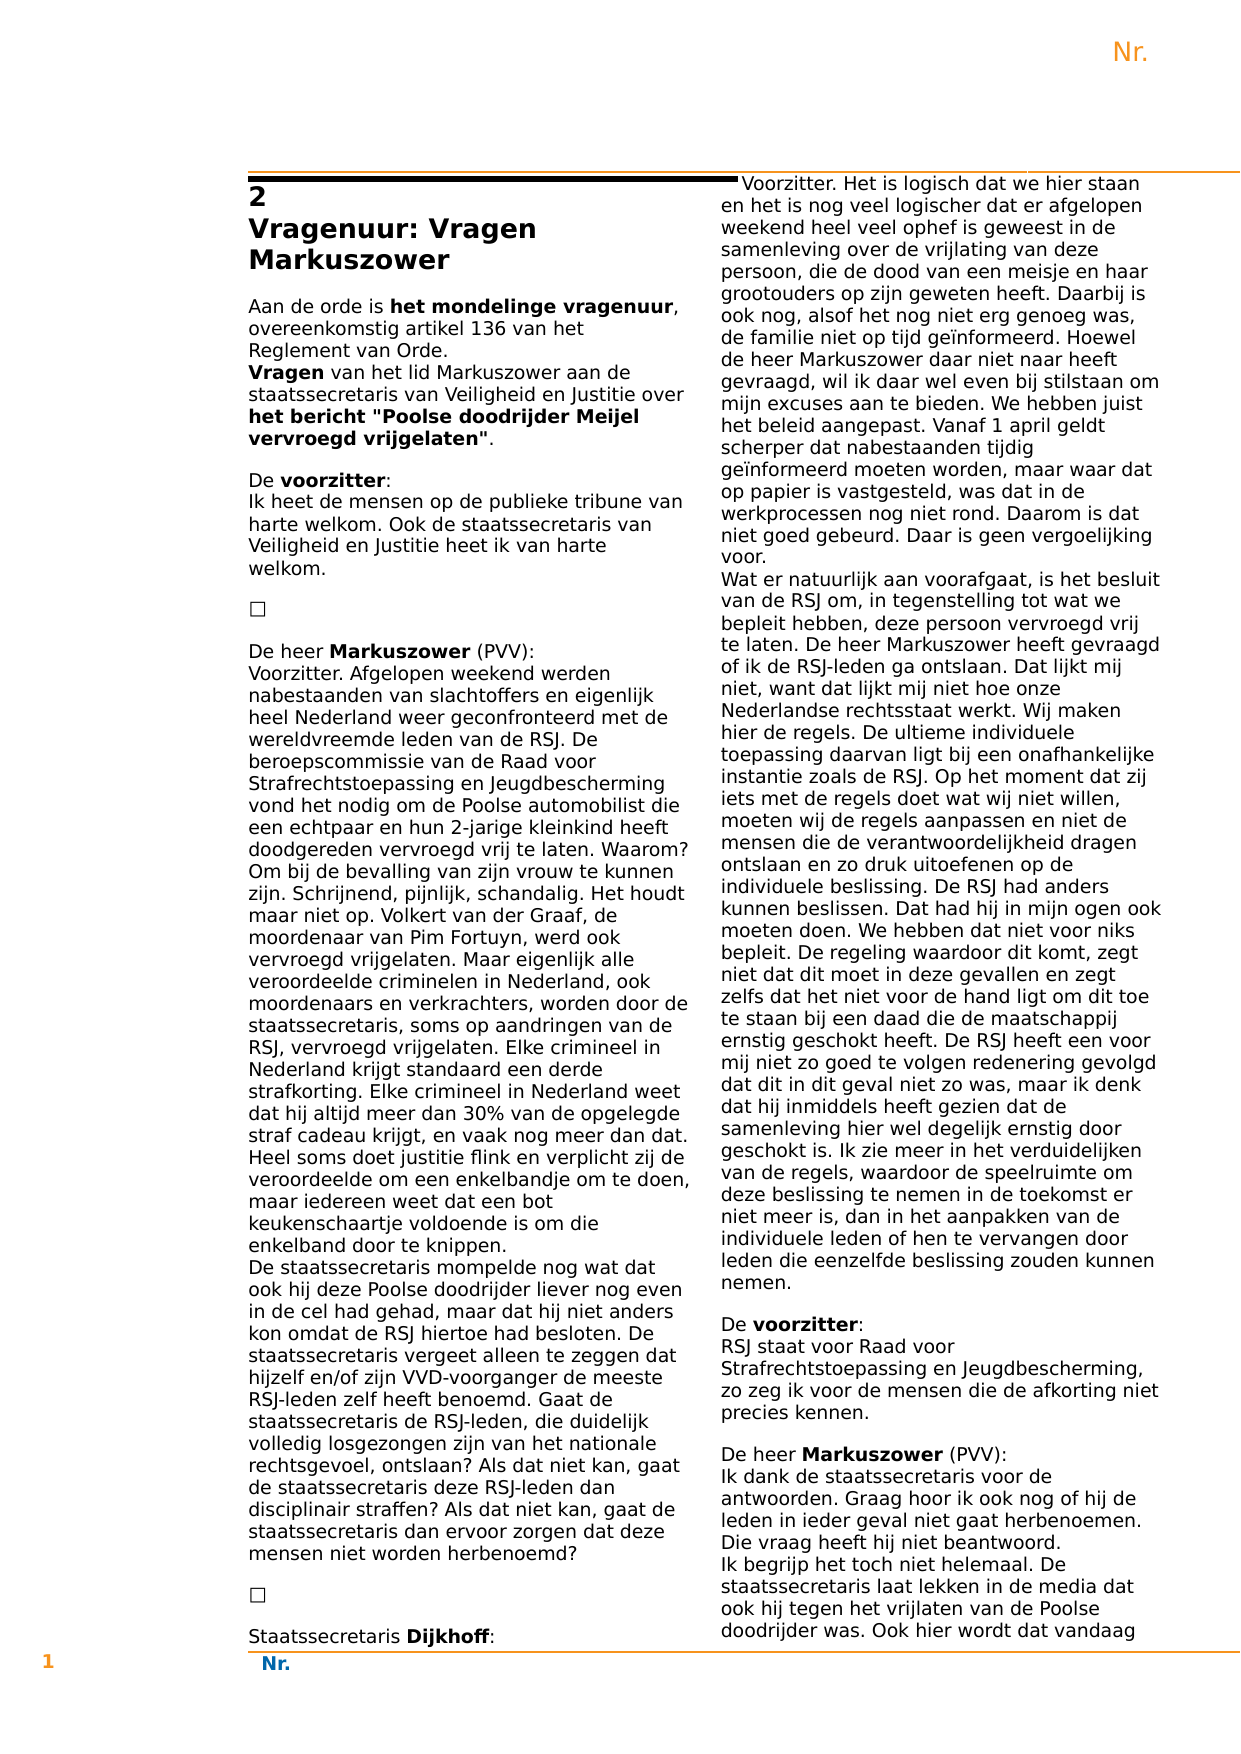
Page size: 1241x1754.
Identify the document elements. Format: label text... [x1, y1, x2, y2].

title 2 Vragenuur: Vragen Markuszower [248, 182, 691, 276]
text Ik heet de mensen op de publieke tribune van harte welkom. Ook de staatssecretaris van Veiligheid en Justitie heet ik van harte welkom. [248, 491, 691, 579]
text Ik begrijp het toch niet helemaal. De staatssecretaris laat lekken in de media dat ook hij tegen het vrijlaten van de Poolse doodrijder was. Ook hier wordt dat vandaag [721, 1553, 1163, 1641]
text De heer Markuszower (PVV): [248, 641, 691, 663]
text ⬜ [248, 599, 691, 621]
text Aan de orde is het mondelinge vragenuur, overeenkomstig artikel 136 van het Reglement van Orde. [248, 296, 691, 362]
text Ik dank de staatssecretaris voor de antwoorden. Graag hoor ik ook nog of hij de leden in ieder geval niet gaat herbenoemen. Die vraag heeft hij niet beantwoord. [721, 1466, 1163, 1553]
text De voorzitter: [721, 1314, 1163, 1336]
text Voorzitter. Het is logisch dat we hier staan en het is nog veel logischer dat er afgelopen weekend heel veel ophef is geweest in de samenleving over de vrijlating van deze persoon, die de dood van een meisje en haar grootouders op zijn geweten heeft. Daarbij is ook nog, alsof het nog niet erg genoeg was, de familie niet op tijd geïnformeerd. Hoewel de heer Markuszower daar niet naar heeft gevraagd, wil ik daar wel even bij stilstaan om mijn excuses aan te bieden. We hebben juist het beleid aangepast. Vanaf 1 april geldt scherper dat nabestaanden tijdig geïnformeerd moeten worden, maar waar dat op papier is vastgesteld, was dat in de werkprocessen nog niet rond. Daarom is dat niet goed gebeurd. Daar is geen vergoelijking voor. [721, 173, 1163, 568]
text Voorzitter. Afgelopen weekend werden nabestaanden van slachtoffers en eigenlijk heel Nederland weer geconfronteerd met de wereldvreemde leden van de RSJ. De beroepscommissie van de Raad voor Strafrechtstoepassing en Jeugdbescherming vond het nodig om de Poolse automobilist die een echtpaar en hun 2-jarige kleinkind heeft doodgereden vervroegd vrij te laten. Waarom? Om bij de bevalling van zijn vrouw te kunnen zijn. Schrijnend, pijnlijk, schandalig. Het houdt maar niet op. Volkert van der Graaf, de moordenaar van Pim Fortuyn, werd ook vervroegd vrijgelaten. Maar eigenlijk alle veroordeelde criminelen in Nederland, ook moordenaars en verkrachters, worden door de staatssecretaris, soms op aandringen van de RSJ, vervroegd vrijgelaten. Elke crimineel in Nederland krijgt standaard een derde strafkorting. Elke crimineel in Nederland weet dat hij altijd meer dan 30% van de opgelegde straf cadeau krijgt, en vaak nog meer dan dat. Heel soms doet justitie flink en verplicht zij de veroordeelde om een enkelbandje om te doen, maar iedereen weet dat een bot keukenschaartje voldoende is om die enkelband door te knippen. [248, 663, 691, 1257]
text Wat er natuurlijk aan voorafgaat, is het besluit van de RSJ om, in tegenstelling tot wat we bepleit hebben, deze persoon vervroegd vrij te laten. De heer Markuszower heeft gevraagd of ik de RSJ-leden ga ontslaan. Dat lijkt mij niet, want dat lijkt mij niet hoe onze Nederlandse rechtsstaat werkt. Wij maken hier de regels. De ultieme individuele toepassing daarvan ligt bij een onafhankelijke instantie zoals de RSJ. Op het moment dat zij iets met de regels doet wat wij niet willen, moeten wij de regels aanpassen en niet de mensen die de verantwoordelijkheid dragen ontslaan en zo druk uitoefenen op de individuele beslissing. De RSJ had anders kunnen beslissen. Dat had hij in mijn ogen ook moeten doen. We hebben dat niet voor niks bepleit. De regeling waardoor dit komt, zegt niet dat dit moet in deze gevallen en zegt zelfs dat het niet voor de hand ligt om dit toe te staan bij een daad die de maatschappij ernstig geschokt heeft. De RSJ heeft een voor mij niet zo goed te volgen redenering gevolgd dat dit in dit geval niet zo was, maar ik denk dat hij inmiddels heeft gezien dat de samenleving hier wel degelijk ernstig door geschokt is. Ik zie meer in het verduidelijken van de regels, waardoor de speelruimte om deze beslissing te nemen in de toekomst er niet meer is, dan in het aanpakken van de individuele leden of hen te vervangen door leden die eenzelfde beslissing zouden kunnen nemen. [721, 568, 1163, 1294]
text De heer Markuszower (PVV): [721, 1444, 1163, 1466]
text Staatssecretaris Dijkhoff: [248, 1626, 691, 1648]
text RSJ staat voor Raad voor Strafrechtstoepassing en Jeugdbescherming, zo zeg ik voor de mensen die de afkorting niet precies kennen. [721, 1336, 1163, 1424]
text ⬜ [248, 1584, 691, 1606]
text De voorzitter: [248, 469, 691, 491]
text De staatssecretaris mompelde nog wat dat ook hij deze Poolse doodrijder liever nog even in de cel had gehad, maar dat hij niet anders kon omdat de RSJ hiertoe had besloten. De staatssecretaris vergeet alleen te zeggen dat hijzelf en/of zijn VVD-voorganger de meeste RSJ-leden zelf heeft benoemd. Gaat de staatssecretaris de RSJ-leden, die duidelijk volledig losgezongen zijn van het nationale rechtsgevoel, ontslaan? Als dat niet kan, gaat de staatssecretaris deze RSJ-leden dan disciplinair straffen? Als dat niet kan, gaat de staatssecretaris dan ervoor zorgen dat deze mensen niet worden herbenoemd? [248, 1257, 691, 1564]
text Vragen van het lid Markuszower aan de staatssecretaris van Veiligheid en Justitie over het bericht "Poolse doodrijder Meijel vervroegd vrijgelaten". [248, 362, 691, 449]
